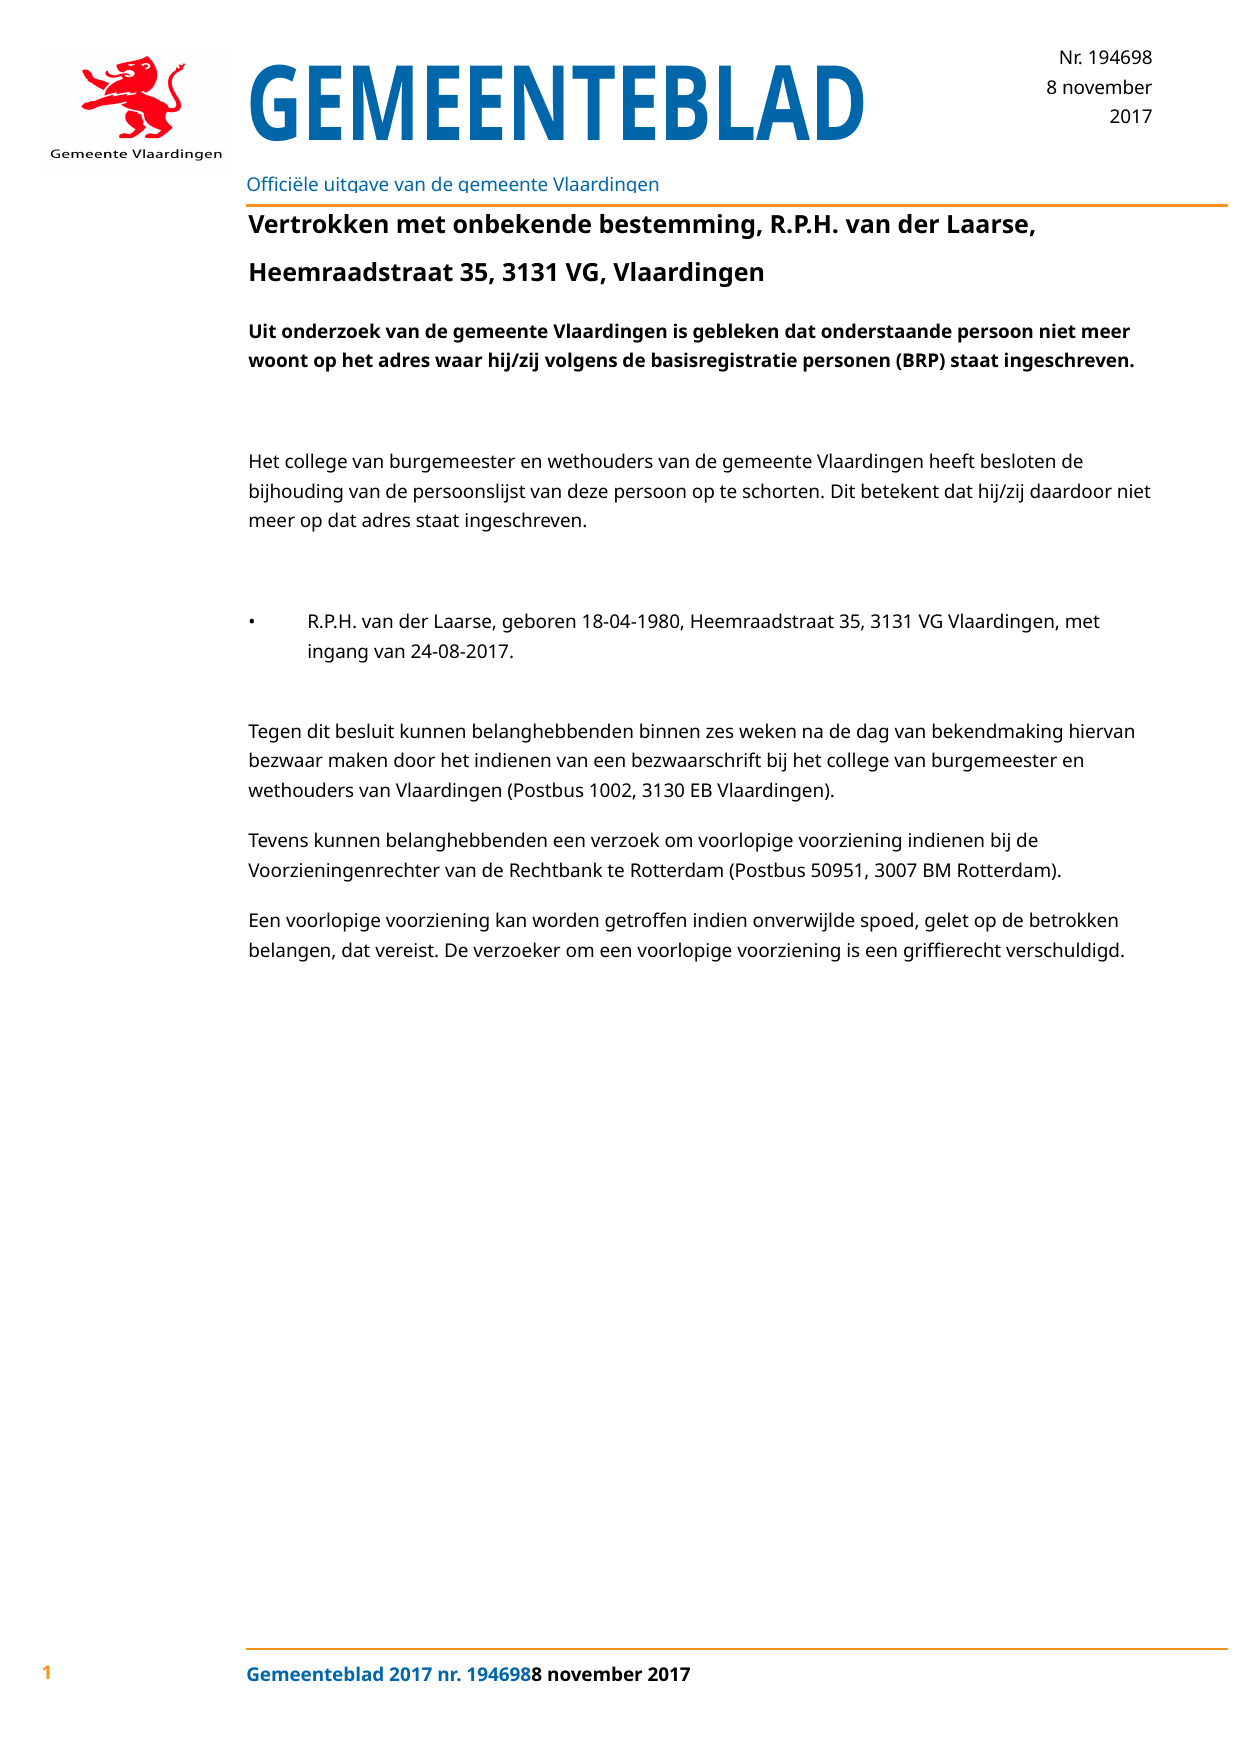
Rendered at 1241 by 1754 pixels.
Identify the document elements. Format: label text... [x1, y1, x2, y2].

text Tegen dit besluit kunnen belanghebbenden binnen zes weken na de dag van bekendmaking hiervan bezwaar maken door het indienen van een bezwaarschrift bij het college van burgemeester en wethouders van Vlaardingen (Postbus 1002, 3130 EB Vlaardingen). [248, 718, 1152, 803]
text Het college van burgemeester en wethouders van de gemeente Vlaardingen heeft besloten de bijhouding van de persoonslijst van deze persoon op te schorten. Dit betekent dat hij/zij daardoor niet meer op dat adres staat ingeschreven. [248, 448, 1152, 533]
text Een voorlopige voorziening kan worden getroffen indien onverwijlde spoed, gelet op de betrokken belangen, dat vereist. De verzoeker om een voorlopige voorziening is een griffierecht verschuldigd. [248, 907, 1152, 963]
text Tevens kunnen belanghebbenden een verzoek om voorlopige voorziening indienen bij de Voorzieningenrechter van de Rechtbank te Rotterdam (Postbus 50951, 3007 BM Rotterdam). [248, 827, 1152, 883]
picture [41, 47, 231, 172]
list R.P.H. van der Laarse, geboren 18-04-1980, Heemraadstraat 35, 3131 VG Vlaardingen, met ingang van 24-08-2017. [248, 608, 1152, 664]
text Vertrokken met onbekende bestemming, R.P.H. van der Laarse, Heemraadstraat 35, 3131 VG, Vlaardingen [248, 207, 1152, 288]
text Uit onderzoek van de gemeente Vlaardingen is gebleken dat onderstaande persoon niet meer woont op het adres waar hij/zij volgens de basisregistratie personen (BRP) staat ingeschreven. [248, 318, 1152, 373]
